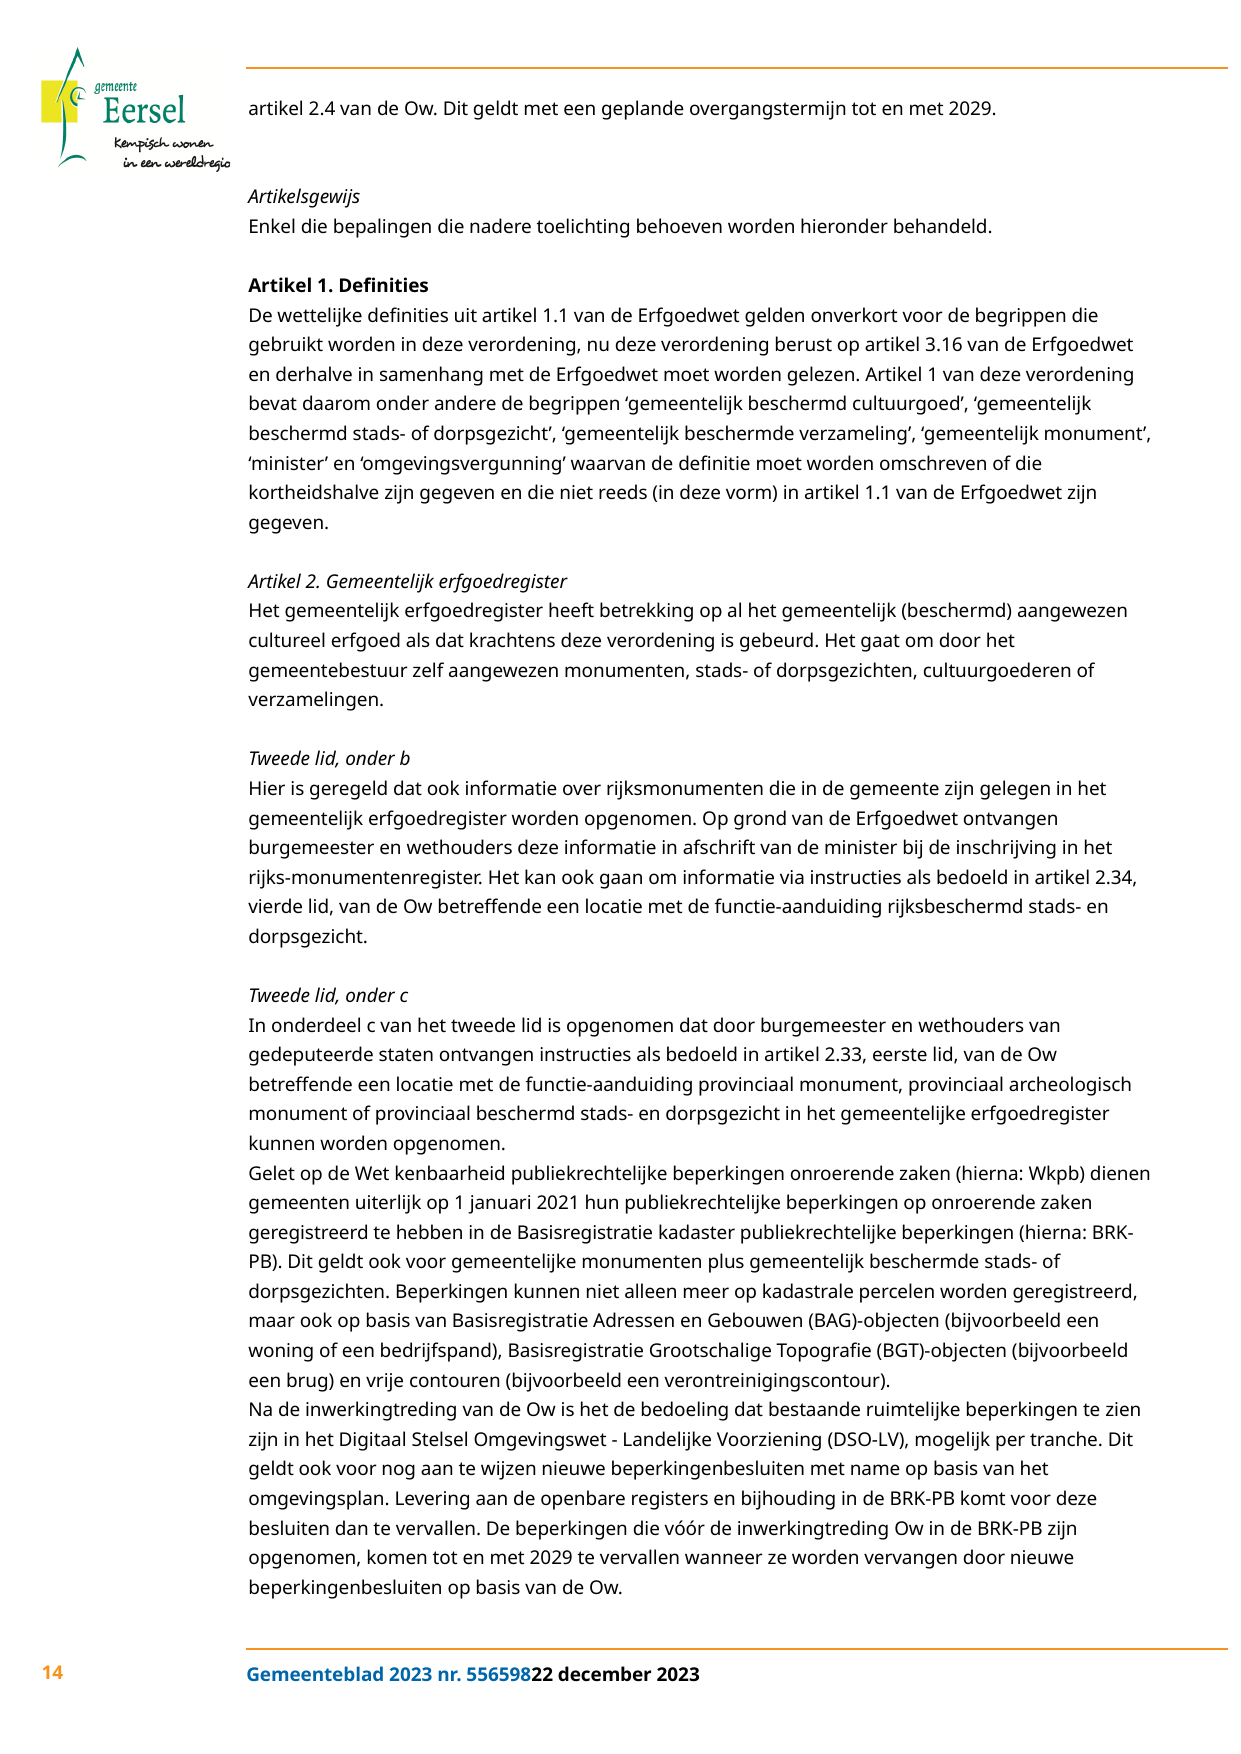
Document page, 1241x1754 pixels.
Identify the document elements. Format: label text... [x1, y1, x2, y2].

text Na de inwerkingtreding van de Ow is het de bedoeling dat bestaande ruimtelijke beperkingen te zien zijn in het Digitaal Stelsel Omgevingswet - Landelijke Voorziening (DSO-LV), mogelijk per tranche. Dit geldt ook voor nog aan te wijzen nieuwe beperkingenbesluiten met name op basis van het omgevingsplan. Levering aan de openbare registers en bijhouding in de BRK-PB komt voor deze besluiten dan te vervallen. De beperkingen die vóór de inwerkingtreding Ow in de BRK-PB zijn opgenomen, komen tot en met 2029 te vervallen wanneer ze worden vervangen door nieuwe beperkingenbesluiten op basis van de Ow. [248, 1396, 1152, 1600]
text Tweede lid, onder c [248, 982, 1152, 1008]
text De wettelijke definities uit artikel 1.1 van de Erfgoedwet gelden onverkort voor de begrippen die gebruikt worden in deze verordening, nu deze verordening berust op artikel 3.16 van de Erfgoedwet en derhalve in samenhang met de Erfgoedwet moet worden gelezen. Artikel 1 van deze verordening bevat daarom onder andere de begrippen ‘gemeentelijk beschermd cultuurgoed’, ‘gemeentelijk beschermd stads- of dorpsgezicht’, ‘gemeentelijk beschermde verzameling’, ‘gemeentelijk monument’, ‘minister’ en ‘omgevingsvergunning’ waarvan de definitie moet worden omschreven of die kortheidshalve zijn gegeven en die niet reeds (in deze vorm) in artikel 1.1 van de Erfgoedwet zijn gegeven. [248, 302, 1152, 535]
text Het gemeentelijk erfgoedregister heeft betrekking op al het gemeentelijk (beschermd) aangewezen cultureel erfgoed als dat krachtens deze verordening is gebeurd. Het gaat om door het gemeentebestuur zelf aangewezen monumenten, stads- of dorpsgezichten, cultuurgoederen of verzamelingen. [248, 598, 1152, 712]
text Gelet op de Wet kenbaarheid publiekrechtelijke beperkingen onroerende zaken (hierna: Wkpb) dienen gemeenten uiterlijk op 1 januari 2021 hun publiekrechtelijke beperkingen op onroerende zaken geregistreerd te hebben in de Basisregistratie kadaster publiekrechtelijke beperkingen (hierna: BRK-PB). Dit geldt ook voor gemeentelijke monumenten plus gemeentelijk beschermde stads- of dorpsgezichten. Beperkingen kunnen niet alleen meer op kadastrale percelen worden geregistreerd, maar ook op basis van Basisregistratie Adressen en Gebouwen (BAG)-objecten (bijvoorbeeld een woning of een bedrijfspand), Basisregistratie Grootschalige Topografie (BGT)-objecten (bijvoorbeeld een brug) en vrije contouren (bijvoorbeeld een verontreinigingscontour). [248, 1160, 1152, 1393]
text Hier is geregeld dat ook informatie over rijksmonumenten die in de gemeente zijn gelegen in het gemeentelijk erfgoedregister worden opgenomen. Op grond van de Erfgoedwet ontvangen burgemeester en wethouders deze informatie in afschrift van de minister bij de inschrijving in het rijks-monumentenregister. Het kan ook gaan om informatie via instructies als bedoeld in artikel 2.34, vierde lid, van de Ow betreffende een locatie met de functie-aanduiding rijksbeschermd stads- en dorpsgezicht. [248, 775, 1152, 949]
text Enkel die bepalingen die nadere toelichting behoeven worden hieronder behandeld. [248, 213, 1152, 239]
text Artikelsgewijs [248, 183, 1152, 209]
picture [41, 47, 231, 172]
text In onderdeel c van het tweede lid is opgenomen dat door burgemeester en wethouders van gedeputeerde staten ontvangen instructies als bedoeld in artikel 2.33, eerste lid, van de Ow betreffende een locatie met de functie-aanduiding provinciaal monument, provinciaal archeologisch monument of provinciaal beschermd stads- en dorpsgezicht in het gemeentelijke erfgoedregister kunnen worden opgenomen. [248, 1012, 1152, 1156]
text Artikel 1. Definities [248, 272, 1152, 298]
text artikel 2.4 van de Ow. Dit geldt met een geplande overgangstermijn tot en met 2029. [248, 95, 1152, 121]
text Artikel 2. Gemeentelijk erfgoedregister [248, 568, 1152, 594]
text Tweede lid, onder b [248, 746, 1152, 771]
